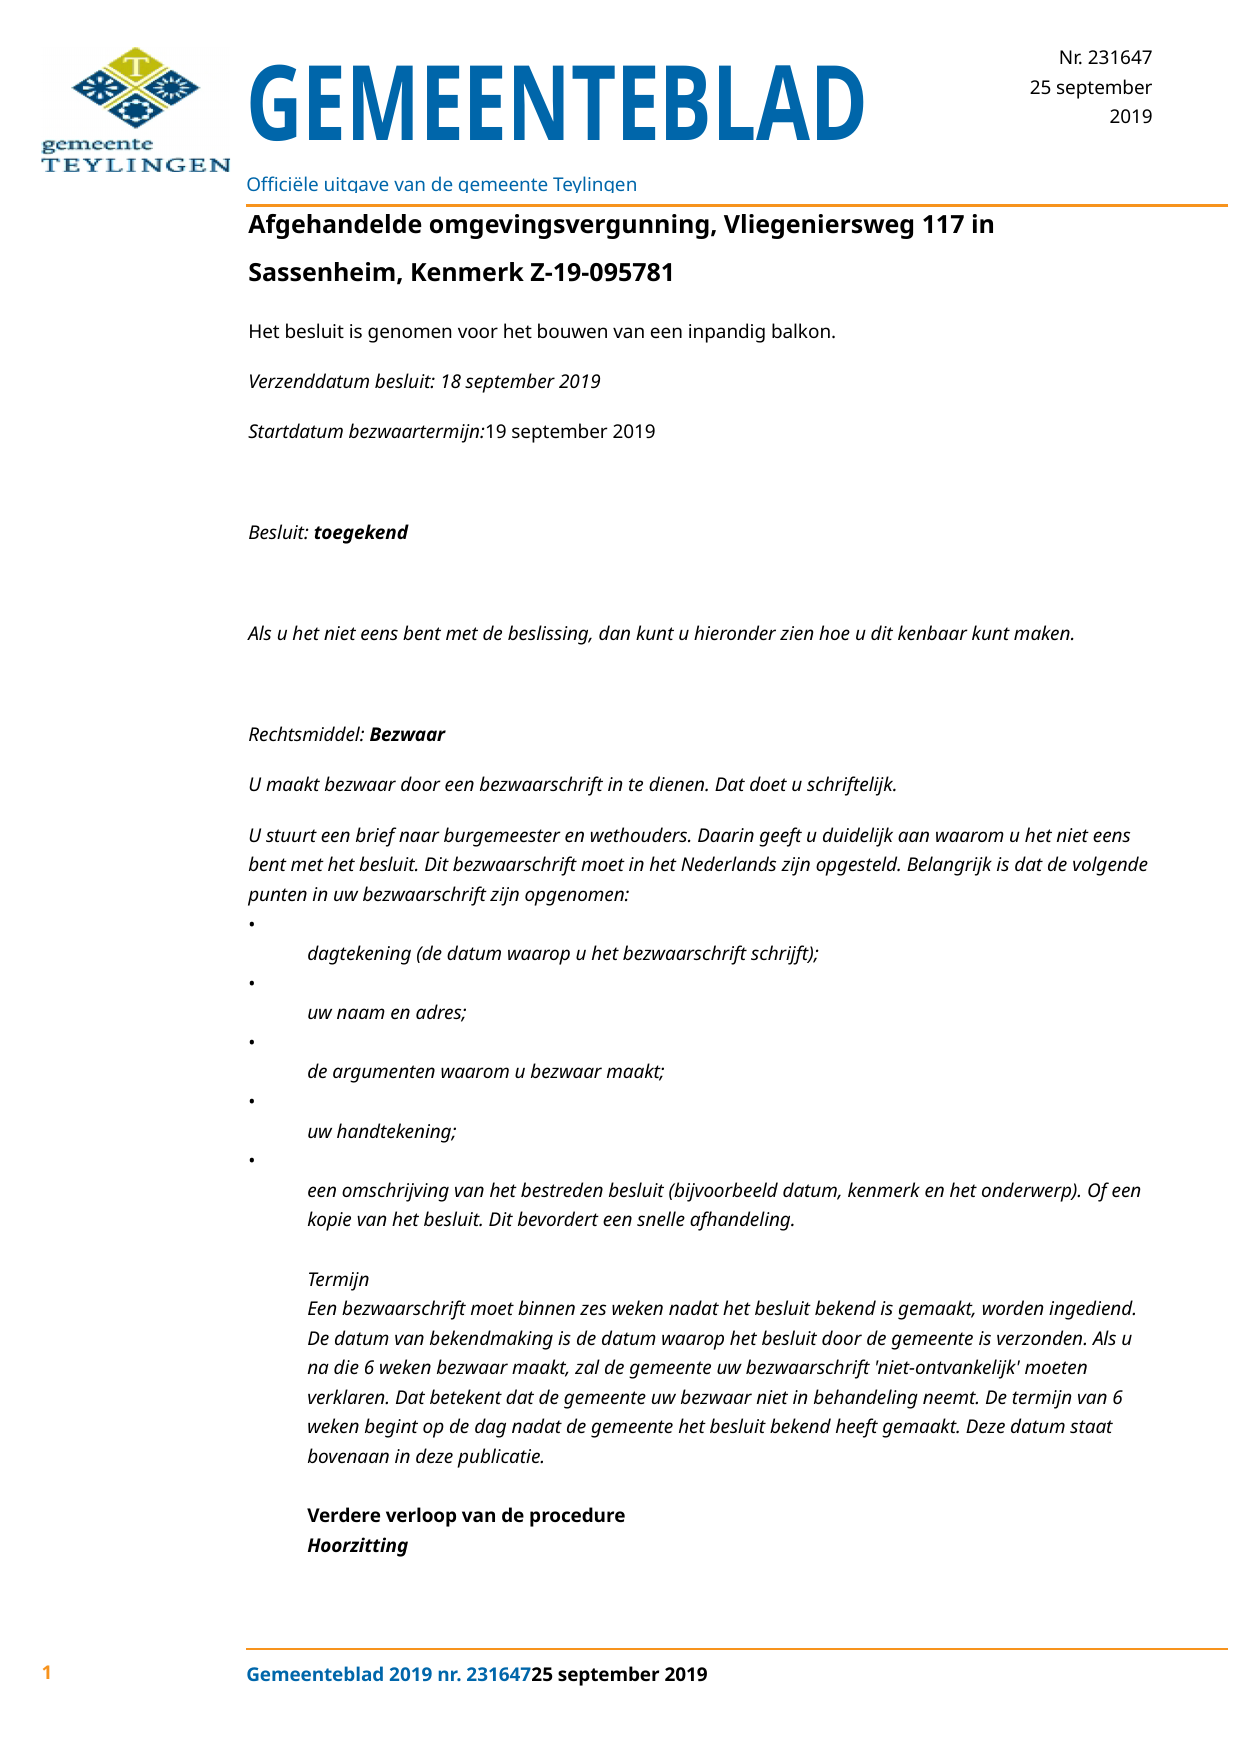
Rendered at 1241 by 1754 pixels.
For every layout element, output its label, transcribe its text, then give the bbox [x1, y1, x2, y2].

text Besluit: toegekend [248, 519, 1152, 545]
text Rechtsmiddel: Bezwaar [248, 721, 1152, 747]
list een omschrijving van het bestreden besluit (bijvoorbeeld datum, kenmerk en het onderwerp). Of een kopie van het besluit. Dit bevordert een snelle afhandeling. [248, 1177, 1152, 1232]
text Startdatum bezwaartermijn:19 september 2019 [248, 419, 1152, 444]
list uw handtekening; [248, 1118, 1152, 1144]
list de argumenten waarom u bezwaar maakt; [248, 1059, 1152, 1084]
list Hoorzitting [248, 1532, 1152, 1558]
text U stuurt een brief naar burgemeester en wethouders. Daarin geeft u duidelijk aan waarom u het niet eens bent met het besluit. Dit bezwaarschrift moet in het Nederlands zijn opgesteld. Belangrijk is dat de volgende punten in uw bezwaarschrift zijn opgenomen: [248, 822, 1152, 907]
text Het besluit is genomen voor het bouwen van een inpandig balkon. [248, 318, 1152, 344]
list Een bezwaarschrift moet binnen zes weken nadat het besluit bekend is gemaakt, worden ingediend. De datum van bekendmaking is de datum waarop het besluit door de gemeente is verzonden. Als u na die 6 weken bezwaar maakt, zal de gemeente uw bezwaarschrift 'niet-ontvankelijk' moeten verklaren. Dat betekent dat de gemeente uw bezwaar niet in behandeling neemt. De termijn van 6 weken begint op de dag nadat de gemeente het besluit bekend heeft gemaakt. Deze datum staat bovenaan in deze publicatie. [248, 1295, 1152, 1469]
text U maakt bezwaar door een bezwaarschrift in te dienen. Dat doet u schriftelijk. [248, 772, 1152, 797]
list Termijn [248, 1266, 1152, 1292]
list uw naam en adres; [248, 999, 1152, 1025]
list dagtekening (de datum waarop u het bezwaarschrift schrijft); [248, 940, 1152, 966]
picture [41, 47, 231, 172]
text Afgehandelde omgevingsvergunning, Vliegeniersweg 117 in Sassenheim, Kenmerk Z-19-095781 [248, 207, 1152, 288]
list Verdere verloop van de procedure [248, 1502, 1152, 1528]
text Verzenddatum besluit: 18 september 2019 [248, 368, 1152, 394]
text Als u het niet eens bent met de beslissing, dan kunt u hieronder zien hoe u dit kenbaar kunt maken. [248, 620, 1152, 646]
